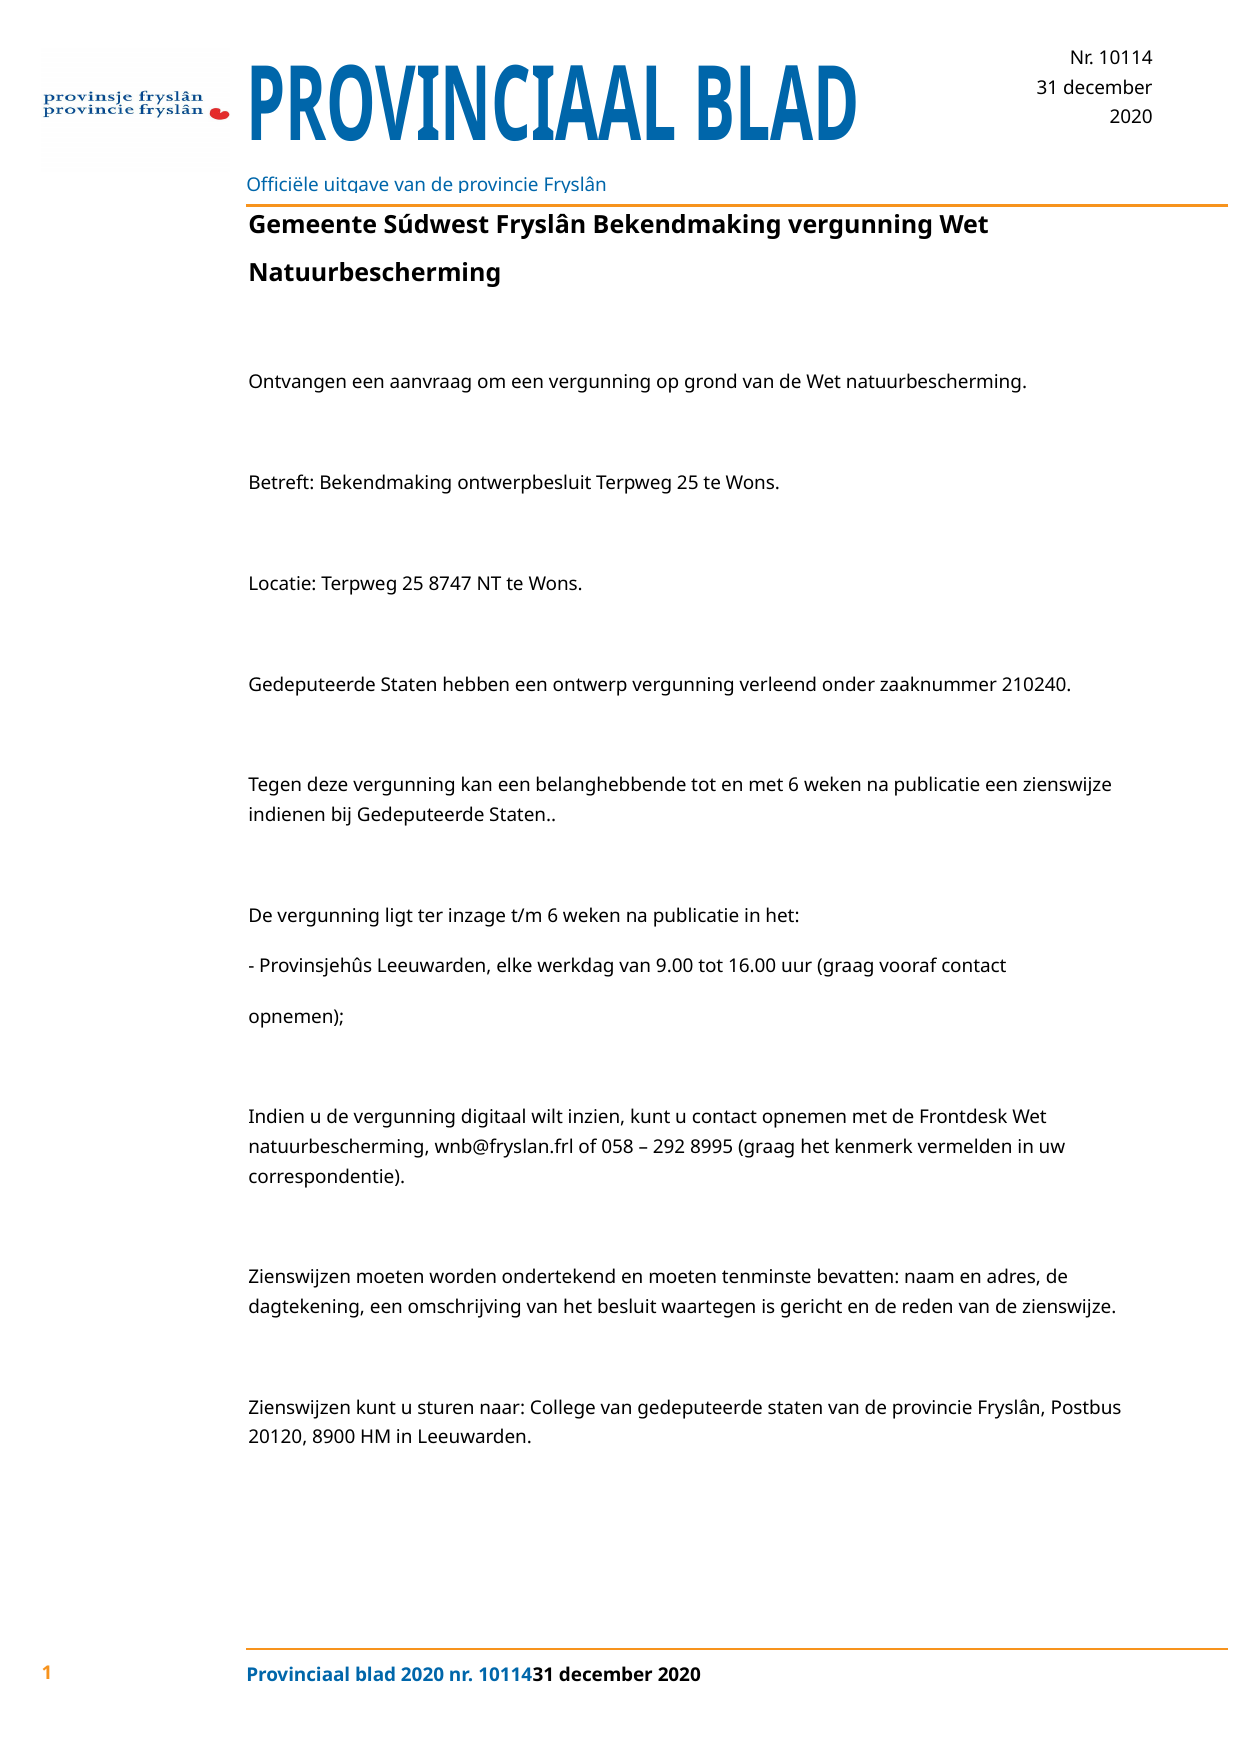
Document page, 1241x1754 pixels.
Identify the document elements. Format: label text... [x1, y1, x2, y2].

picture [41, 47, 231, 172]
text Locatie: Terpweg 25 8747 NT te Wons. [248, 570, 1152, 596]
text Betreft: Bekendmaking ontwerpbesluit Terpweg 25 te Wons. [248, 469, 1152, 495]
text Gedeputeerde Staten hebben een ontwerp vergunning verleend onder zaaknummer 210240. [248, 671, 1152, 697]
text De vergunning ligt ter inzage t/m 6 weken na publicatie in het: [248, 902, 1152, 928]
text Zienswijzen moeten worden ondertekend en moeten tenminste bevatten: naam en adres, de dagtekening, een omschrijving van het besluit waartegen is gericht en de reden van de zienswijze. [248, 1264, 1152, 1319]
text Gemeente Súdwest Fryslân Bekendmaking vergunning Wet Natuurbescherming [248, 207, 1152, 288]
text Ontvangen een aanvraag om een vergunning op grond van de Wet natuurbescherming. [248, 368, 1152, 394]
text - Provinsjehûs Leeuwarden, elke werkdag van 9.00 tot 16.00 uur (graag vooraf contact [248, 952, 1152, 978]
text opnemen); [248, 1003, 1152, 1029]
text Indien u de vergunning digitaal wilt inzien, kunt u contact opnemen met de Frontdesk Wet natuurbescherming, wnb@fryslan.frl of 058 – 292 8995 (graag het kenmerk vermelden in uw correspondentie). [248, 1104, 1152, 1189]
text Tegen deze vergunning kan een belanghebbende tot en met 6 weken na publicatie een zienswijze indienen bij Gedeputeerde Staten.. [248, 772, 1152, 827]
text Zienswijzen kunt u sturen naar: College van gedeputeerde staten van de provincie Fryslân, Postbus 20120, 8900 HM in Leeuwarden. [248, 1394, 1152, 1449]
